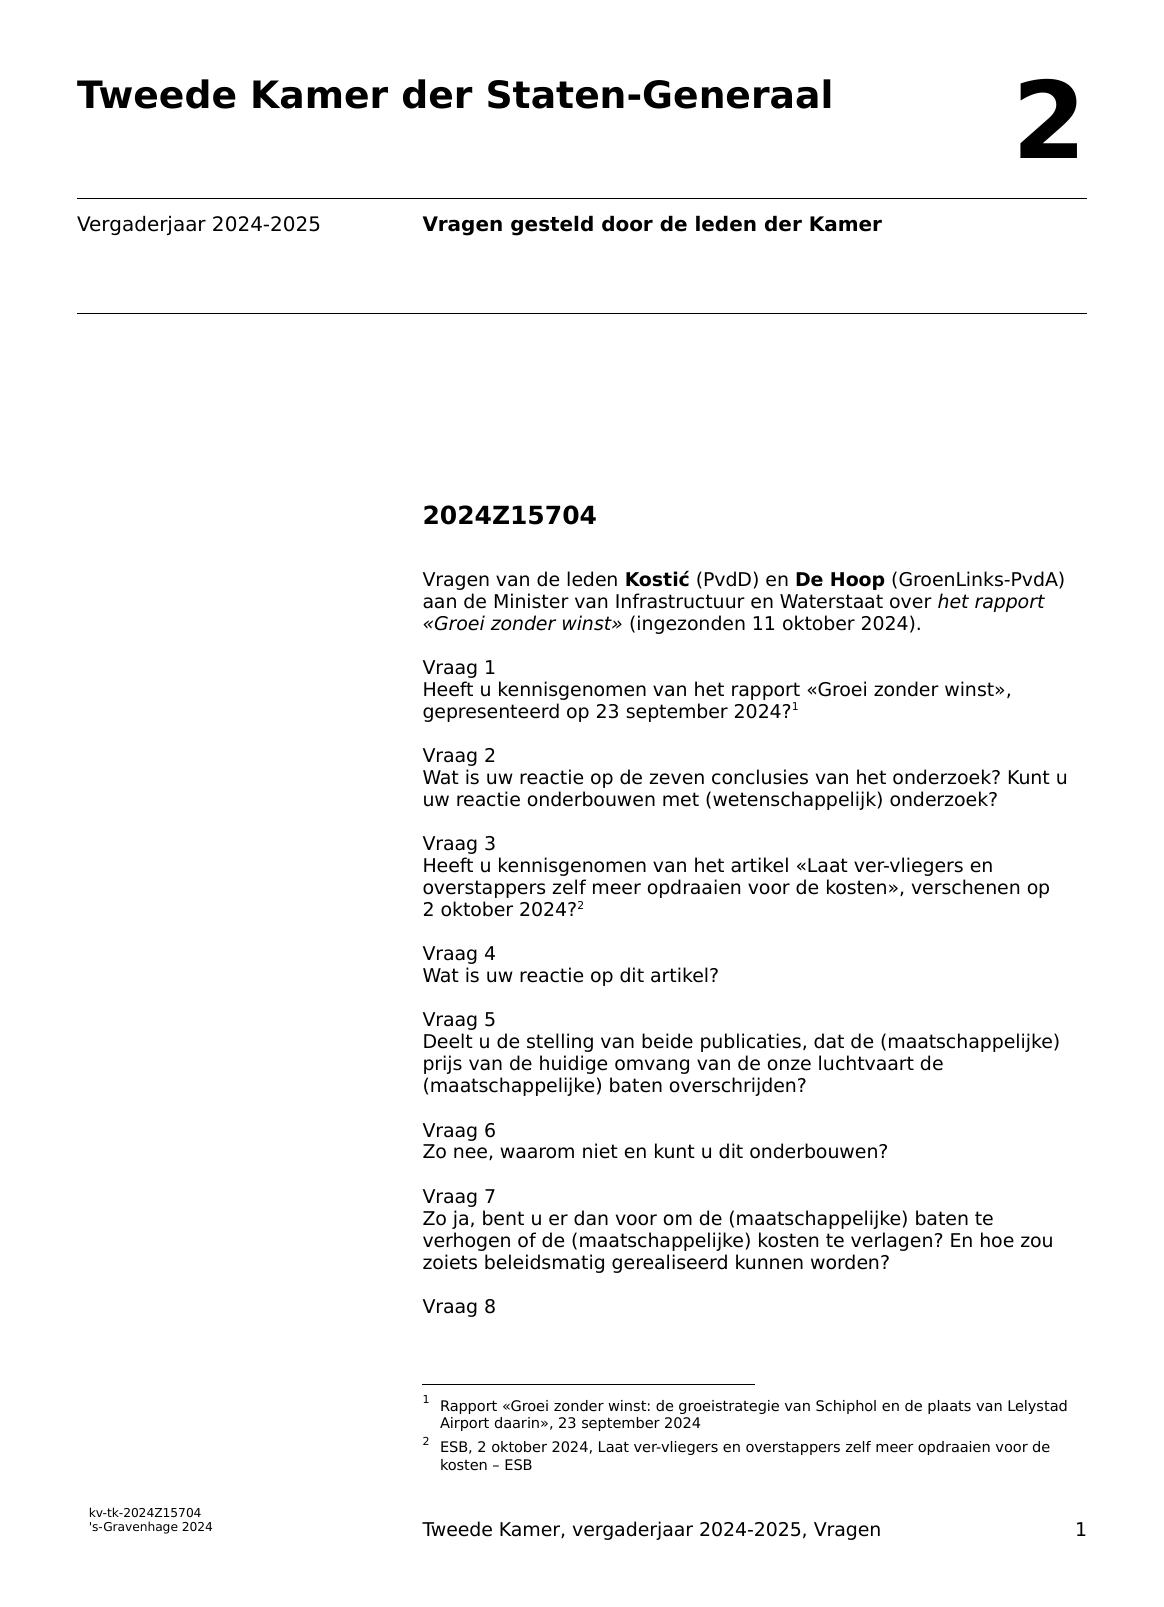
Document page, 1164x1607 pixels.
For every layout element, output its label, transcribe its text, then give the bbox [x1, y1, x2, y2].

text Rapport «Groei zonder winst: de groeistrategie van Schiphol en de plaats van Lelystad Airport daarin», 23 september 2024 [422, 1393, 1087, 1432]
table_header 2 [886, 59, 1087, 198]
text Zo ja, bent u er dan voor om de (maatschappelijke) baten te verhogen of de (maatschappelijke) kosten te verlagen? En hoe zou zoiets beleidsmatig gerealiseerd kunnen worden? [422, 1208, 1087, 1273]
text kv-tk-2024Z15704 [88, 1506, 323, 1520]
text Vraag 8 [422, 1296, 1087, 1318]
text Vragen van de leden Kostić (PvdD) en De Hoop (GroenLinks-PvdA) aan de Minister van Infrastructuur en Waterstaat over het rapport «Groei zonder winst» (ingezonden 11 oktober 2024). [422, 569, 1087, 635]
table_cell Vergaderjaar 2024-2025 [77, 199, 422, 313]
text Vraag 3 [422, 833, 1087, 855]
text 's-Gravenhage 2024 [88, 1520, 323, 1534]
table_cell Vragen gesteld door de leden der Kamer [422, 199, 1087, 313]
text ESB, 2 oktober 2024, Laat ver-vliegers en overstappers zelf meer opdraaien voor de kosten – ESB [422, 1435, 1087, 1474]
text Vraag 1 [422, 657, 1087, 679]
text Vraag 2 [422, 745, 1087, 767]
text Vraag 7 [422, 1186, 1087, 1208]
text Vraag 4 [422, 943, 1087, 965]
text Heeft u kennisgenomen van het rapport «Groei zonder winst», gepresenteerd op 23 september 2024? [422, 679, 1087, 723]
text Deelt u de stelling van beide publicaties, dat de (maatschappelijke) prijs van de huidige omvang van de onze luchtvaart de (maatschappelijke) baten overschrijden? [422, 1031, 1087, 1097]
text Vraag 5 [422, 1009, 1087, 1031]
text Zo nee, waarom niet en kunt u dit onderbouwen? [422, 1141, 1087, 1163]
text Wat is uw reactie op dit artikel? [422, 965, 1087, 987]
text Heeft u kennisgenomen van het artikel «Laat ver-vliegers en overstappers zelf meer opdraaien voor de kosten», verschenen op 2 oktober 2024? [422, 855, 1087, 921]
text 2024Z15704 [422, 501, 1087, 531]
text Vraag 6 [422, 1119, 1087, 1141]
text Wat is uw reactie op de zeven conclusies van het onderzoek? Kunt u uw reactie onderbouwen met (wetenschappelijk) onderzoek? [422, 767, 1087, 811]
table_header Tweede Kamer der Staten-Generaal [77, 59, 886, 198]
